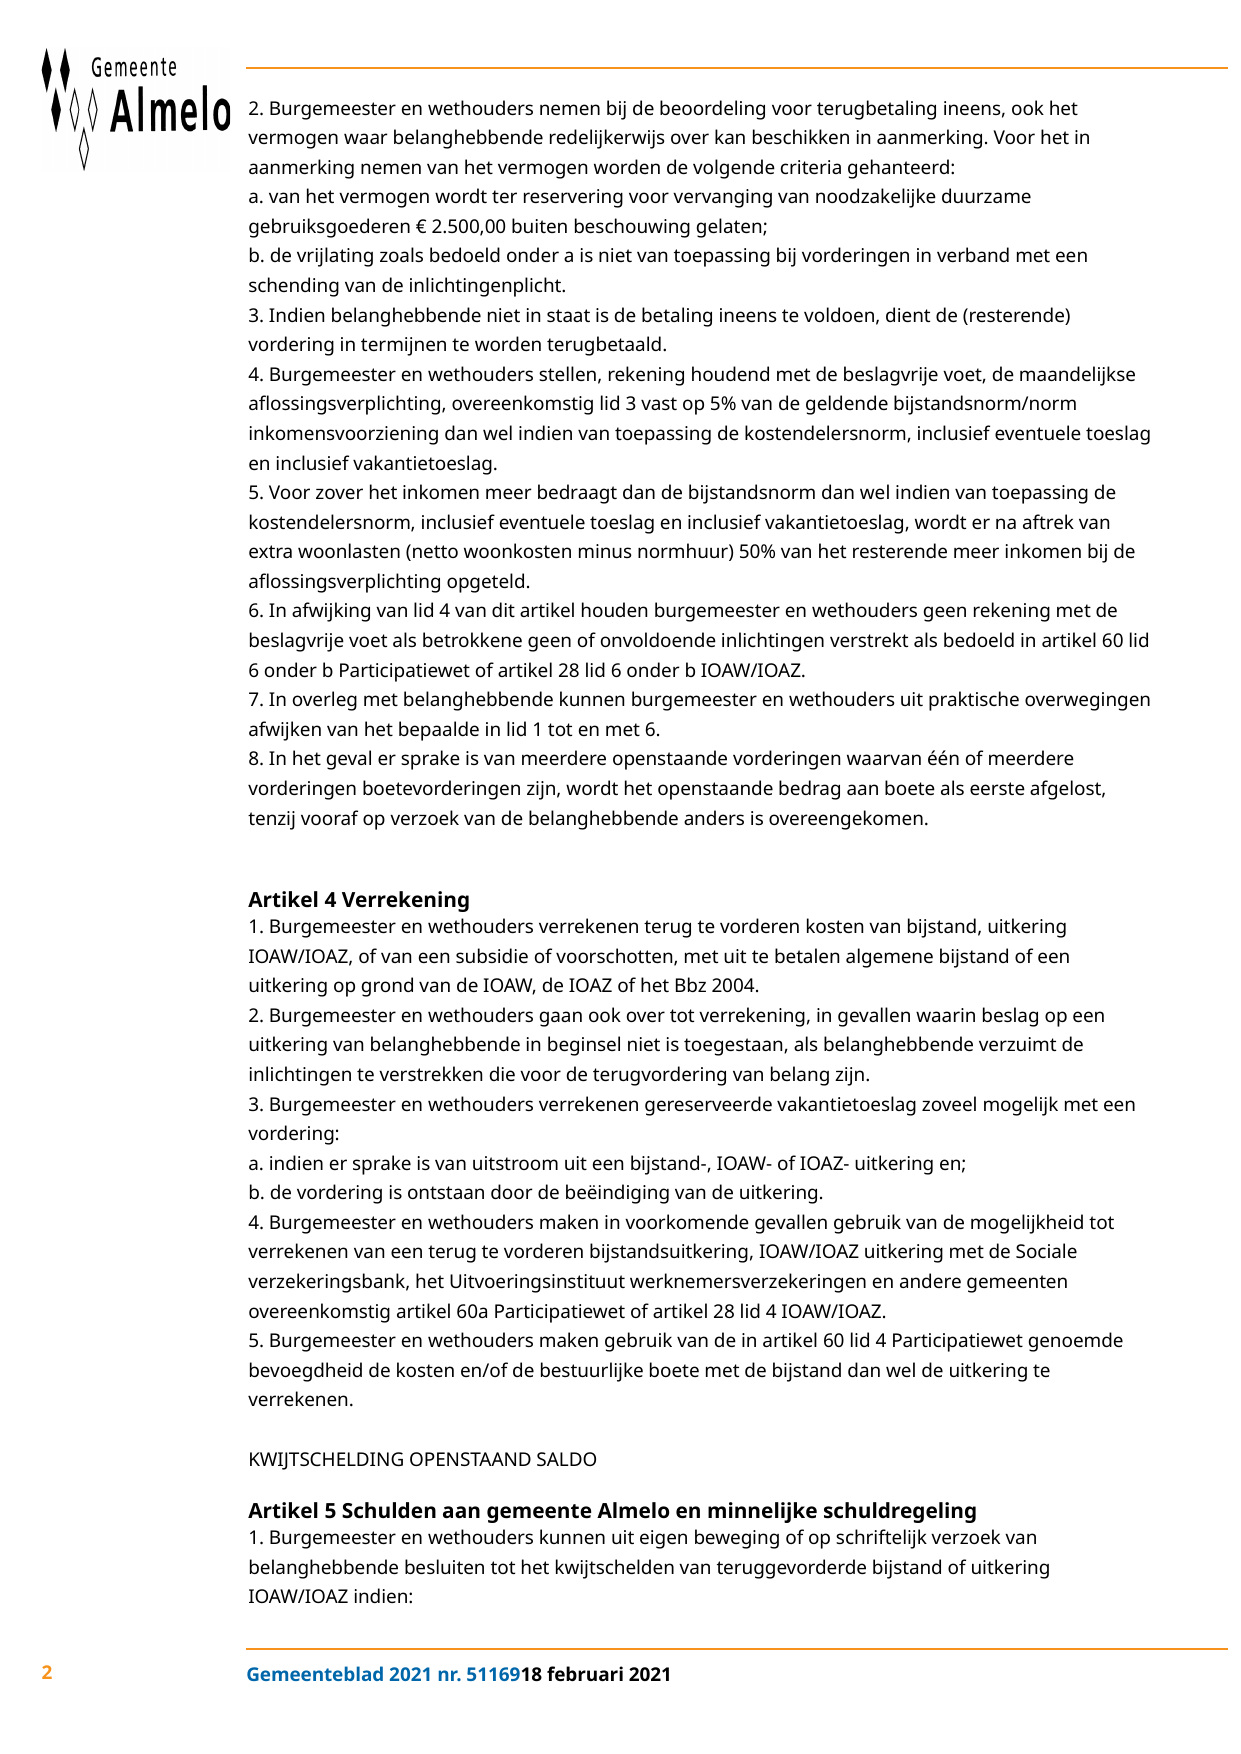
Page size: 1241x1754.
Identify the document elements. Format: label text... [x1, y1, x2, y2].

text 6. In afwijking van lid 4 van dit artikel houden burgemeester en wethouders geen rekening met de beslagvrije voet als betrokkene geen of onvoldoende inlichtingen verstrekt als bedoeld in artikel 60 lid 6 onder b Participatiewet of artikel 28 lid 6 onder b IOAW/IOAZ. [248, 598, 1152, 683]
text 5. Voor zover het inkomen meer bedraagt dan de bijstandsnorm dan wel indien van toepassing de kostendelersnorm, inclusief eventuele toeslag en inclusief vakantietoeslag, wordt er na aftrek van extra woonlasten (netto woonkosten minus normhuur) 50% van het resterende meer inkomen bij de aflossingsverplichting opgeteld. [248, 479, 1152, 594]
text 1. Burgemeester en wethouders kunnen uit eigen beweging of op schriftelijk verzoek van belanghebbende besluiten tot het kwijtschelden van teruggevorderde bijstand of uitkering IOAW/IOAZ indien: [248, 1524, 1152, 1609]
text a. van het vermogen wordt ter reservering voor vervanging van noodzakelijke duurzame gebruiksgoederen € 2.500,00 buiten beschouwing gelaten; [248, 183, 1152, 239]
text 1. Burgemeester en wethouders verrekenen terug te vorderen kosten van bijstand, uitkering IOAW/IOAZ, of van een subsidie of voorschotten, met uit te betalen algemene bijstand of een uitkering op grond van de IOAW, de IOAZ of het Bbz 2004. [248, 913, 1152, 998]
text 7. In overleg met belanghebbende kunnen burgemeester en wethouders uit praktische overwegingen afwijken van het bepaalde in lid 1 tot en met 6. [248, 686, 1152, 742]
text 3. Burgemeester en wethouders verrekenen gereserveerde vakantietoeslag zoveel mogelijk met een vordering: [248, 1091, 1152, 1146]
text 2. Burgemeester en wethouders gaan ook over tot verrekening, in gevallen waarin beslag op een uitkering van belanghebbende in beginsel niet is toegestaan, als belanghebbende verzuimt de inlichtingen te verstrekken die voor de terugvordering van belang zijn. [248, 1002, 1152, 1087]
text KWIJTSCHELDING OPENSTAAND SALDO [248, 1446, 1152, 1471]
text a. indien er sprake is van uitstroom uit een bijstand-, IOAW- of IOAZ- uitkering en; [248, 1150, 1152, 1176]
text 4. Burgemeester en wethouders maken in voorkomende gevallen gebruik van de mogelijkheid tot verrekenen van een terug te vorderen bijstandsuitkering, IOAW/IOAZ uitkering met de Sociale verzekeringsbank, het Uitvoeringsinstituut werknemersverzekeringen en andere gemeenten overeenkomstig artikel 60a Participatiewet of artikel 28 lid 4 IOAW/IOAZ. [248, 1209, 1152, 1323]
text 2. Burgemeester en wethouders nemen bij de beoordeling voor terugbetaling ineens, ook het vermogen waar belanghebbende redelijkerwijs over kan beschikken in aanmerking. Voor het in aanmerking nemen van het vermogen worden de volgende criteria gehanteerd: [248, 95, 1152, 180]
picture [41, 47, 231, 172]
text Artikel 4 Verrekening [248, 885, 1152, 913]
text b. de vrijlating zoals bedoeld onder a is niet van toepassing bij vorderingen in verband met een schending van de inlichtingenplicht. [248, 243, 1152, 298]
text b. de vordering is ontstaan door de beëindiging van de uitkering. [248, 1179, 1152, 1205]
text 8. In het geval er sprake is van meerdere openstaande vorderingen waarvan één of meerdere vorderingen boetevorderingen zijn, wordt het openstaande bedrag aan boete als eerste afgelost, tenzij vooraf op verzoek van de belanghebbende anders is overeengekomen. [248, 746, 1152, 831]
text 4. Burgemeester en wethouders stellen, rekening houdend met de beslagvrije voet, de maandelijkse aflossingsverplichting, overeenkomstig lid 3 vast op 5% van de geldende bijstandsnorm/norm inkomensvoorziening dan wel indien van toepassing de kostendelersnorm, inclusief eventuele toeslag en inclusief vakantietoeslag. [248, 361, 1152, 476]
text 3. Indien belanghebbende niet in staat is de betaling ineens te voldoen, dient de (resterende) vordering in termijnen te worden terugbetaald. [248, 302, 1152, 357]
text 5. Burgemeester en wethouders maken gebruik van de in artikel 60 lid 4 Participatiewet genoemde bevoegdheid de kosten en/of de bestuurlijke boete met de bijstand dan wel de uitkering te verrekenen. [248, 1327, 1152, 1412]
text Artikel 5 Schulden aan gemeente Almelo en minnelijke schuldregeling [248, 1496, 1152, 1524]
